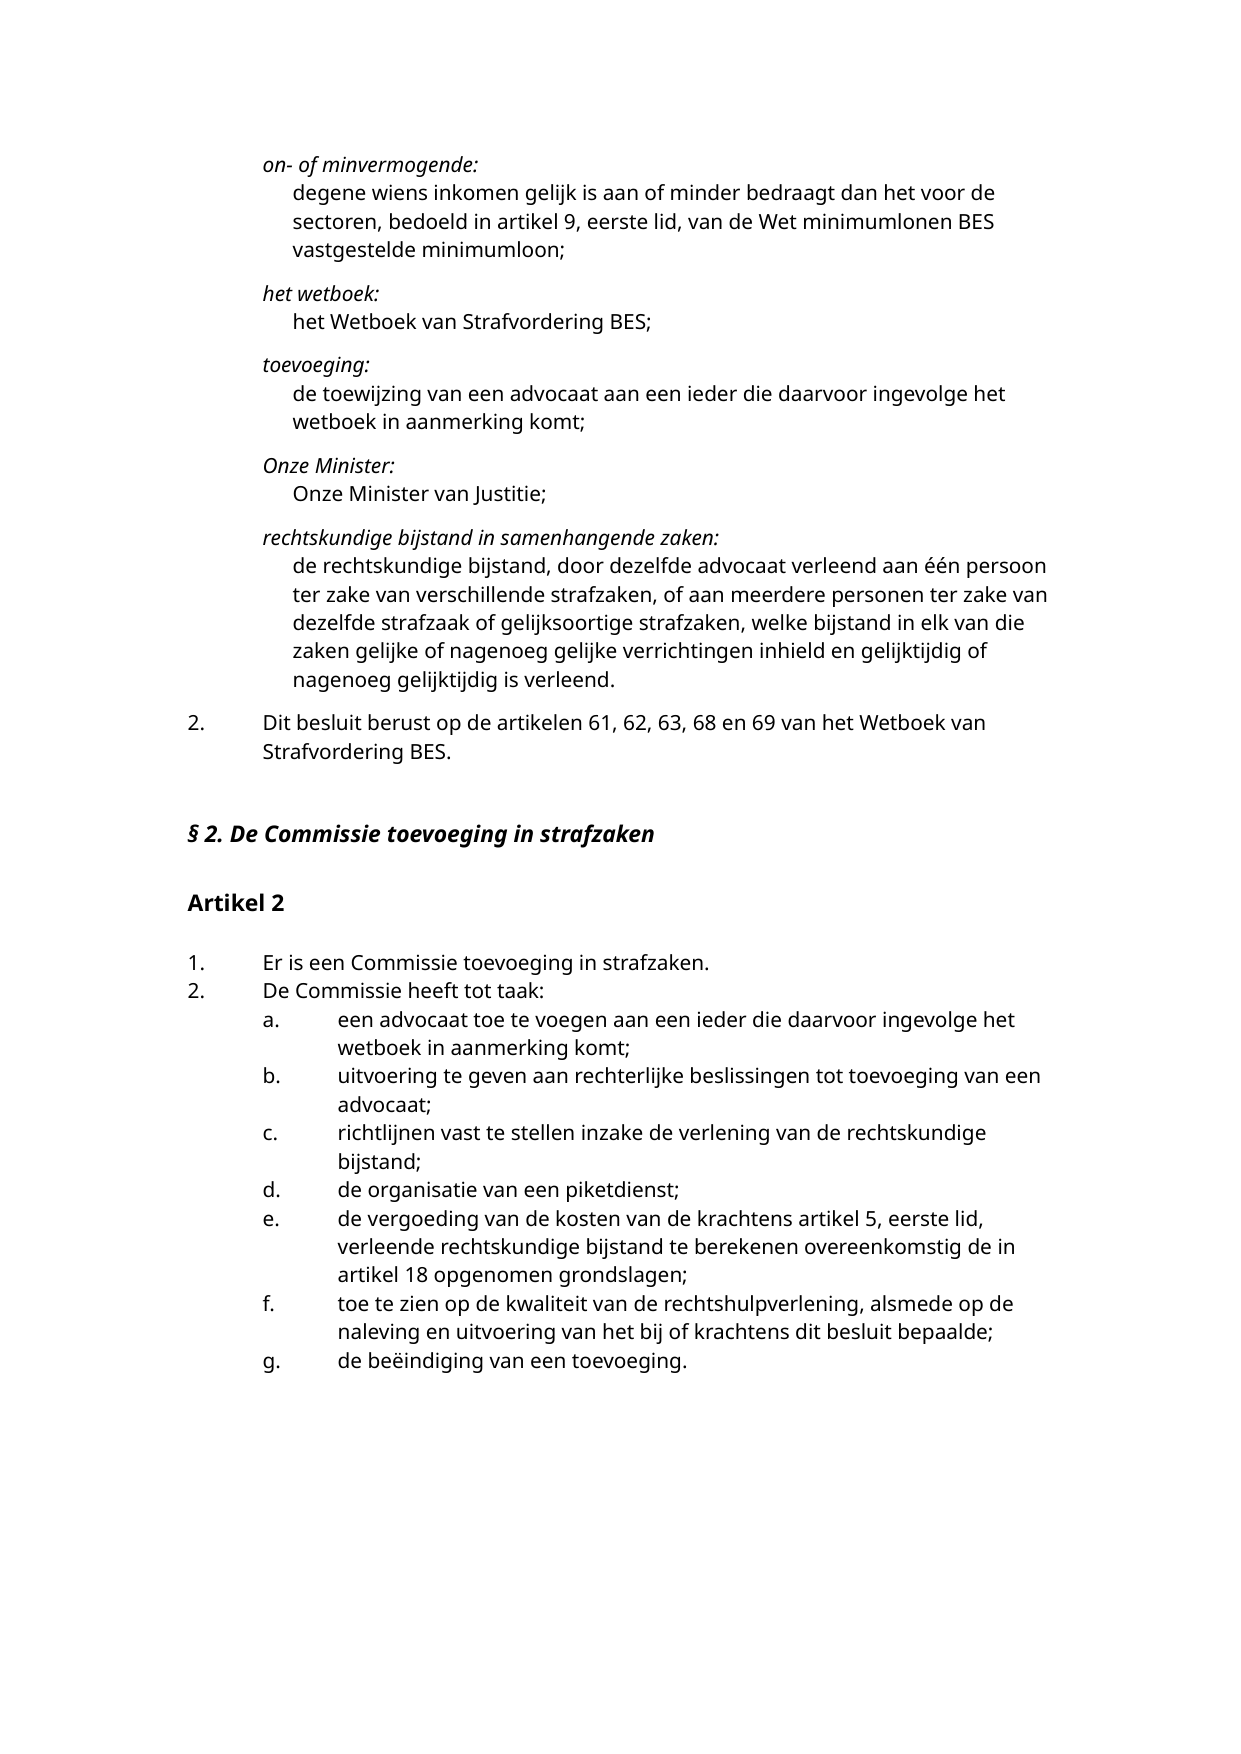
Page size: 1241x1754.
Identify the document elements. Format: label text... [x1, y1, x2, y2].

list degene wiens inkomen gelijk is aan of minder bedraagt dan het voor de sectoren, bedoeld in artikel 9, eerste lid, van de Wet minimumlonen BES vastgestelde minimumloon; [217, 178, 1053, 264]
list Onze Minister: [187, 451, 1053, 479]
list toevoeging: [187, 351, 1053, 379]
list on- of minvermogende: [187, 150, 1053, 178]
list het wetboek: [187, 279, 1053, 307]
list Dit besluit berust op de artikelen 61, 62, 63, 68 en 69 van het Wetboek van Strafvordering BES. [187, 708, 1053, 765]
list de rechtskundige bijstand, door dezelfde advocaat verleend aan één persoon ter zake van verschillende strafzaken, of aan meerdere personen ter zake van dezelfde strafzaak of gelijksoortige strafzaken, welke bijstand in elk van die zaken gelijke of nagenoeg gelijke verrichtingen inhield en gelijktijdig of nagenoeg gelijktijdig is verleend. [217, 551, 1053, 693]
subtitle § 2. De Commissie toevoeging in strafzaken [187, 818, 1053, 849]
list de vergoeding van de kosten van de krachtens artikel 5, eerste lid, verleende rechtskundige bijstand te berekenen overeenkomstig de in artikel 18 opgenomen grondslagen; [262, 1204, 1053, 1289]
list Er is een Commissie toevoeging in strafzaken. [187, 948, 1053, 976]
list een advocaat toe te voegen aan een ieder die daarvoor ingevolge het wetboek in aanmerking komt; [262, 1005, 1053, 1062]
list de organisatie van een piketdienst; [262, 1175, 1053, 1204]
list rechtskundige bijstand in samenhangende zaken: [187, 523, 1053, 551]
list uitvoering te geven aan rechterlijke beslissingen tot toevoeging van een advocaat; [262, 1062, 1053, 1118]
list het Wetboek van Strafvordering BES; [217, 307, 1053, 336]
list richtlijnen vast te stellen inzake de verlening van de rechtskundige bijstand; [262, 1118, 1053, 1175]
list de beëindiging van een toevoeging. [262, 1346, 1053, 1374]
list Onze Minister van Justitie; [217, 479, 1053, 508]
subtitle Artikel 2 [187, 887, 1053, 918]
list toe te zien op de kwaliteit van de rechtshulpverlening, alsmede op de naleving en uitvoering van het bij of krachtens dit besluit bepaalde; [262, 1289, 1053, 1346]
list De Commissie heeft tot taak: [187, 976, 1053, 1005]
list de toewijzing van een advocaat aan een ieder die daarvoor ingevolge het wetboek in aanmerking komt; [217, 379, 1053, 436]
